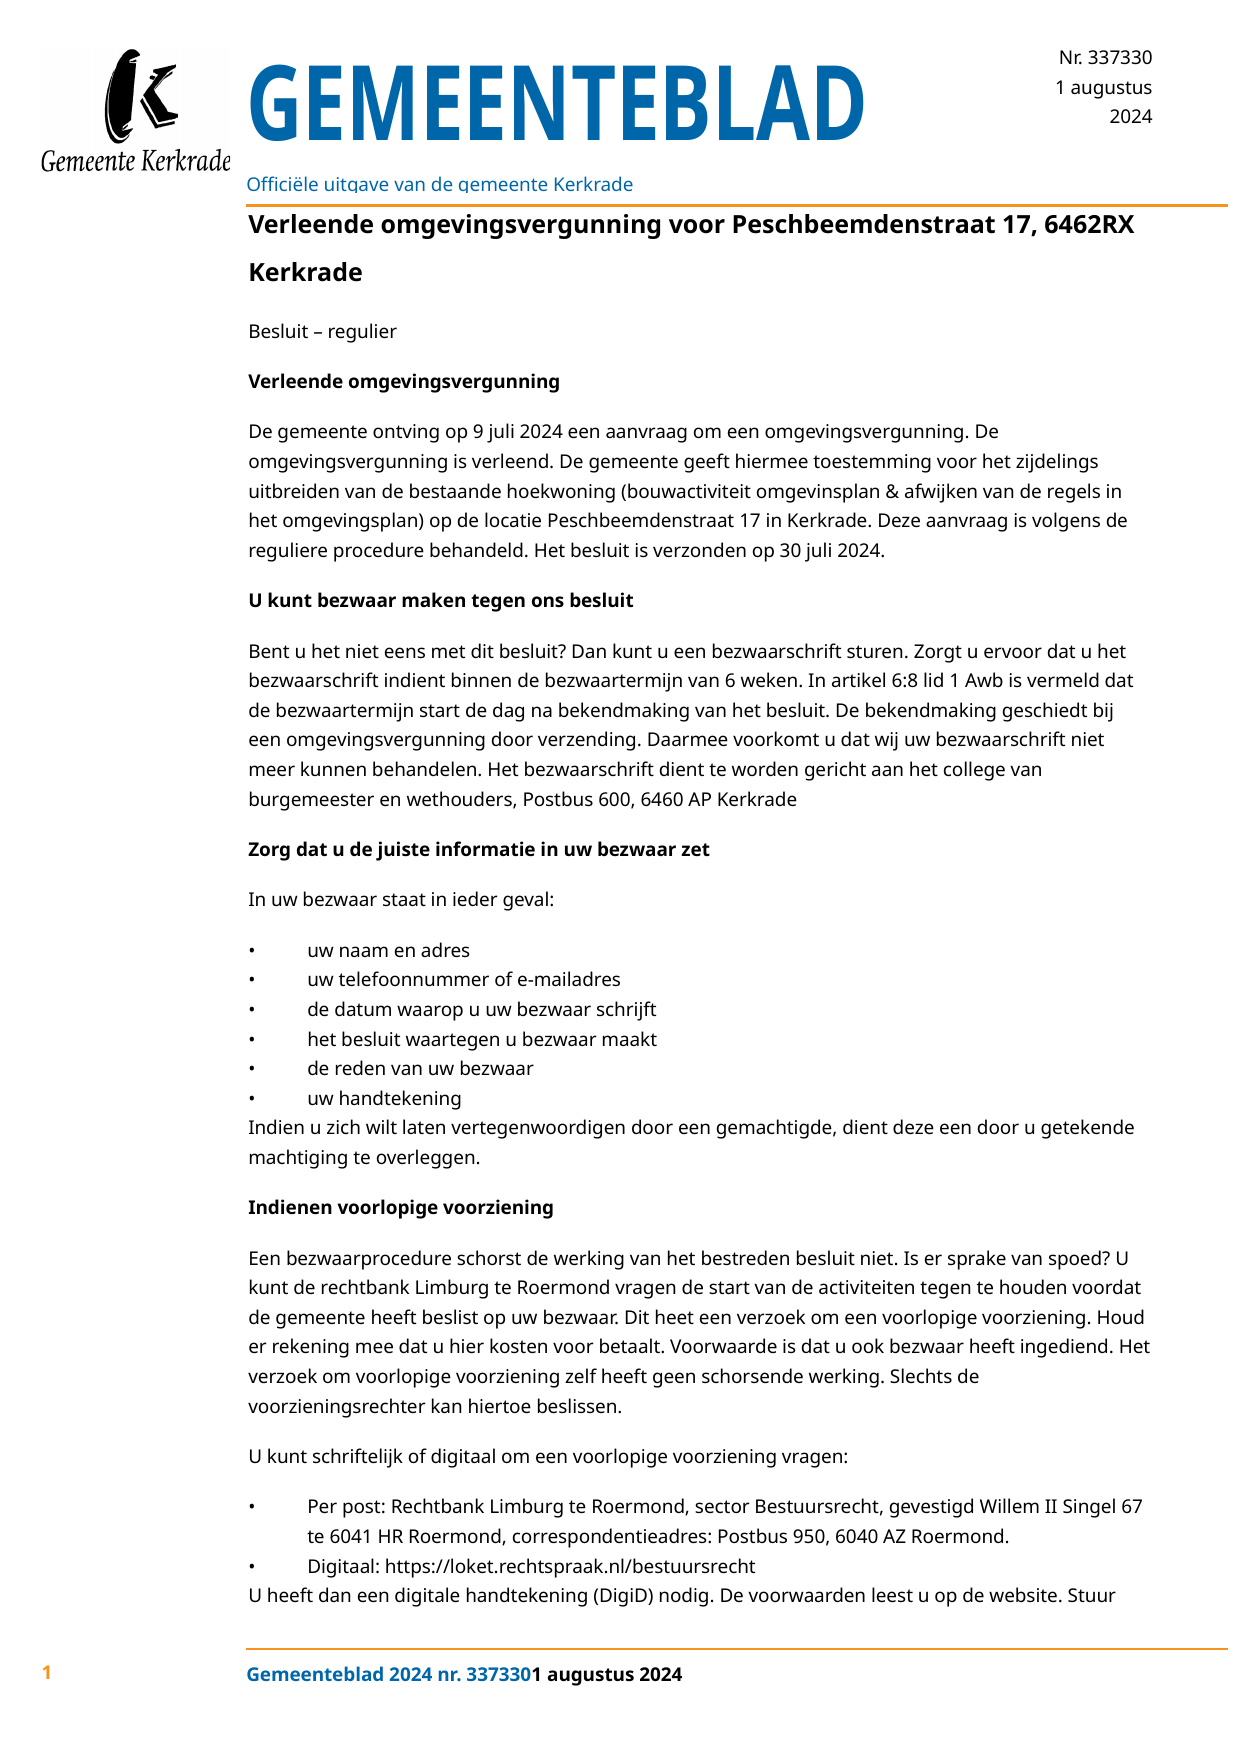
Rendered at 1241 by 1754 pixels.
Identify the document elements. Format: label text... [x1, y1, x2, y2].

text Verleende omgevingsvergunning voor Peschbeemdenstraat 17, 6462RX Kerkrade [248, 207, 1152, 288]
list uw naam en adres [248, 937, 1152, 963]
list Per post: Rechtbank Limburg te Roermond, sector Bestuursrecht, gevestigd Willem II Singel 67 te 6041 HR Roermond, correspondentieadres: Postbus 950, 6040 AZ Roermond. [248, 1494, 1152, 1549]
list het besluit waartegen u bezwaar maakt [248, 1026, 1152, 1052]
list Digitaal: https://loket.rechtspraak.nl/bestuursrecht [248, 1553, 1152, 1579]
text U kunt schriftelijk of digitaal om een voorlopige voorziening vragen: [248, 1443, 1152, 1469]
list uw handtekening [248, 1085, 1152, 1111]
text U heeft dan een digitale handtekening (DigiD) nodig. De voorwaarden leest u op de website. Stuur [248, 1582, 1152, 1608]
picture [41, 47, 231, 172]
text Indienen voorlopige voorziening [248, 1194, 1152, 1220]
text In uw bezwaar staat in ieder geval: [248, 887, 1152, 912]
list de reden van uw bezwaar [248, 1055, 1152, 1081]
list uw telefoonnummer of e-mailadres [248, 967, 1152, 992]
text Verleende omgevingsvergunning [248, 368, 1152, 394]
text Een bezwaarprocedure schorst de werking van het bestreden besluit niet. Is er sprake van spoed? U kunt de rechtbank Limburg te Roermond vragen de start van de activiteiten tegen te houden voordat de gemeente heeft beslist op uw bezwaar. Dit heet een verzoek om een voorlopige voorziening. Houd er rekening mee dat u hier kosten voor betaalt. Voorwaarde is dat u ook bezwaar heeft ingediend. Het verzoek om voorlopige voorziening zelf heeft geen schorsende werking. Slechts de voorzieningsrechter kan hiertoe beslissen. [248, 1245, 1152, 1419]
text U kunt bezwaar maken tegen ons besluit [248, 587, 1152, 613]
text Zorg dat u de juiste informatie in uw bezwaar zet [248, 836, 1152, 862]
text Indien u zich wilt laten vertegenwoordigen door een gemachtigde, dient deze een door u getekende machtiging te overleggen. [248, 1114, 1152, 1170]
text Besluit – regulier [248, 318, 1152, 344]
text Bent u het niet eens met dit besluit? Dan kunt u een bezwaarschrift sturen. Zorgt u ervoor dat u het bezwaarschrift indient binnen de bezwaartermijn van 6 weken. In artikel 6:8 lid 1 Awb is vermeld dat de bezwaartermijn start de dag na bekendmaking van het besluit. De bekendmaking geschiedt bij een omgevingsvergunning door verzending. Daarmee voorkomt u dat wij uw bezwaarschrift niet meer kunnen behandelen. Het bezwaarschrift dient te worden gericht aan het college van burgemeester en wethouders, Postbus 600, 6460 AP Kerkrade [248, 638, 1152, 812]
list de datum waarop u uw bezwaar schrijft [248, 996, 1152, 1022]
text De gemeente ontving op 9 juli 2024 een aanvraag om een omgevingsvergunning. De omgevingsvergunning is verleend. De gemeente geeft hiermee toestemming voor het zijdelings uitbreiden van de bestaande hoekwoning (bouwactiviteit omgevinsplan & afwijken van de regels in het omgevingsplan) op de locatie Peschbeemdenstraat 17 in Kerkrade. Deze aanvraag is volgens de reguliere procedure behandeld. Het besluit is verzonden op 30 juli 2024. [248, 419, 1152, 563]
